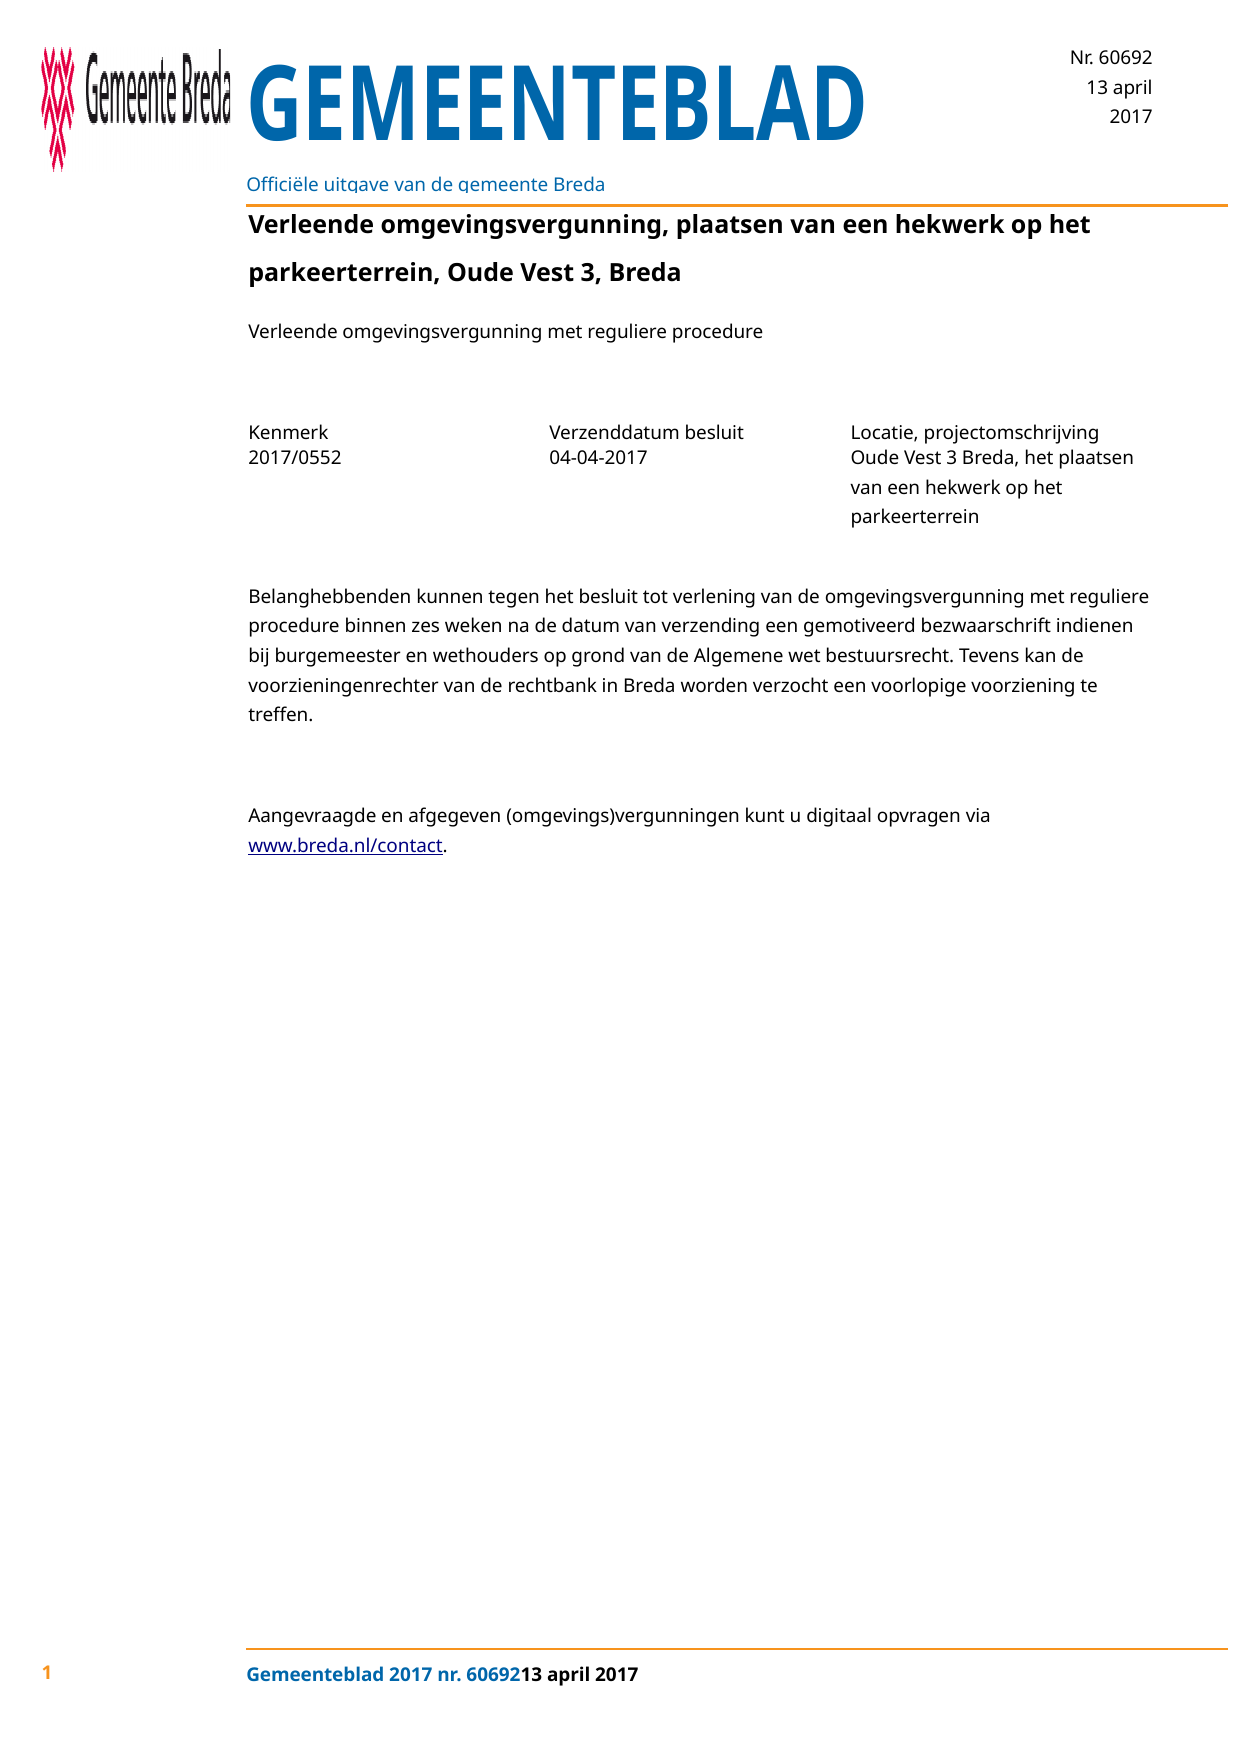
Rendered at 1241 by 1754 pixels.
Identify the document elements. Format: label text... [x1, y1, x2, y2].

table_cell 04-04-2017 [549, 445, 850, 529]
table_cell Oude Vest 3 Breda, het plaatsen van een hekwerk op het parkeerterrein [850, 445, 1152, 529]
text Aangevraagde en afgegeven (omgevings)vergunningen kunt u digitaal opvragen via www.breda.nl/contact. [248, 802, 1152, 858]
picture [41, 47, 231, 172]
text Verleende omgevingsvergunning met reguliere procedure [248, 318, 1152, 344]
table_header Verzenddatum besluit [549, 419, 850, 444]
table_cell 2017/0552 [248, 445, 549, 529]
text Belanghebbenden kunnen tegen het besluit tot verlening van de omgevingsvergunning met reguliere procedure binnen zes weken na de datum van verzending een gemotiveerd bezwaarschrift indienen bij burgemeester en wethouders op grond van de Algemene wet bestuursrecht. Tevens kan de voorzieningenrechter van de rechtbank in Breda worden verzocht een voorlopige voorziening te treffen. [248, 583, 1152, 727]
table_header Locatie, projectomschrijving [850, 419, 1152, 444]
text Verleende omgevingsvergunning, plaatsen van een hekwerk op het parkeerterrein, Oude Vest 3, Breda [248, 207, 1152, 288]
table_header Kenmerk [248, 419, 549, 444]
